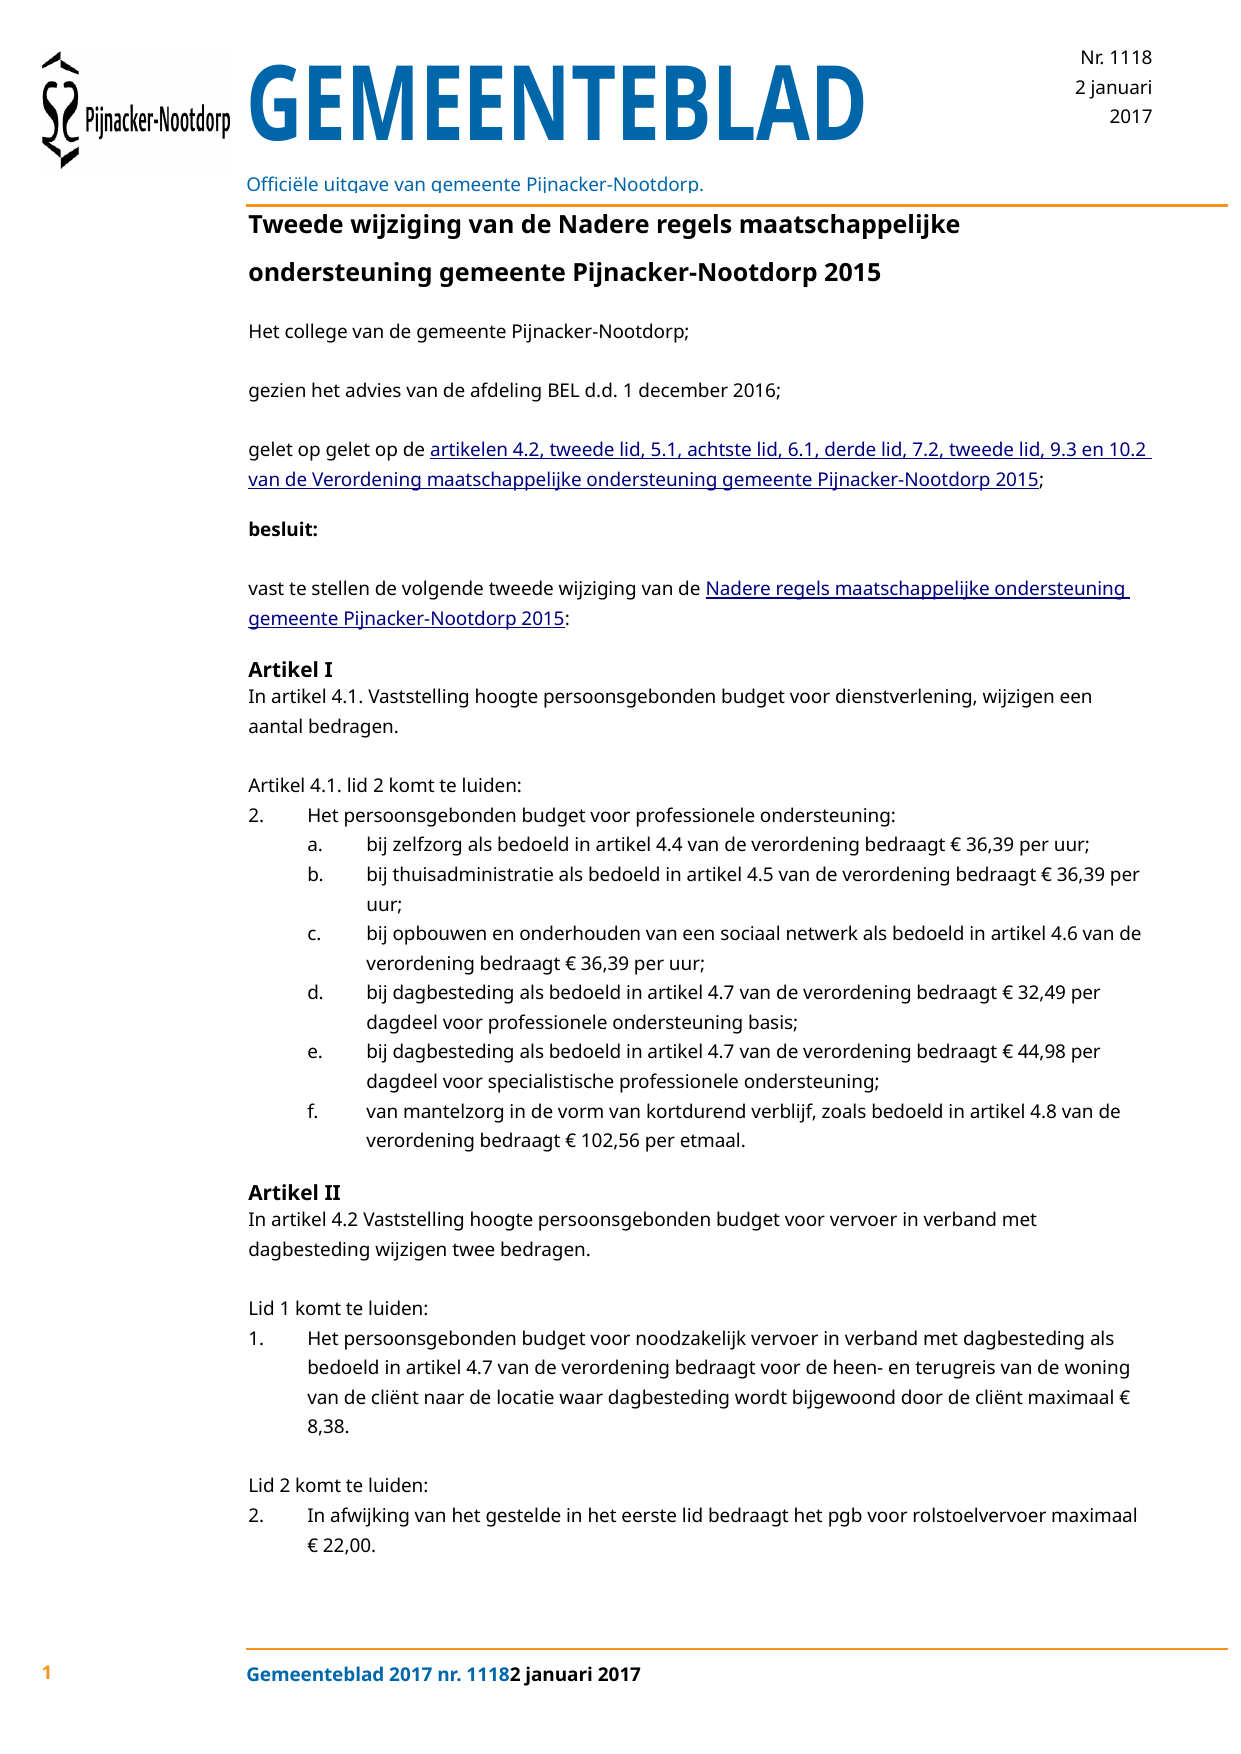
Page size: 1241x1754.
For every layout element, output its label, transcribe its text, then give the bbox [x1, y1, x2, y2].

list In afwijking van het gestelde in het eerste lid bedraagt het pgb voor rolstoelvervoer maximaal € 22,00. [248, 1502, 1152, 1557]
text Artikel 4.1. lid 2 komt te luiden: [248, 772, 1152, 798]
text In artikel 4.2 Vaststelling hoogte persoonsgebonden budget voor vervoer in verband met dagbesteding wijzigen twee bedragen. [248, 1206, 1152, 1262]
text Artikel I [248, 655, 1152, 684]
list bij zelfzorg als bedoeld in artikel 4.4 van de verordening bedraagt € 36,39 per uur; [307, 832, 1152, 857]
text gezien het advies van de afdeling BEL d.d. 1 december 2016; [248, 377, 1152, 403]
list bij dagbesteding als bedoeld in artikel 4.7 van de verordening bedraagt € 32,49 per dagdeel voor professionele ondersteuning basis; [307, 979, 1152, 1035]
text In artikel 4.1. Vaststelling hoogte persoonsgebonden budget voor dienstverlening, wijzigen een aantal bedragen. [248, 684, 1152, 739]
text Lid 2 komt te luiden: [248, 1473, 1152, 1498]
list van mantelzorg in de vorm van kortdurend verblijf, zoals bedoeld in artikel 4.8 van de verordening bedraagt € 102,56 per etmaal. [307, 1098, 1152, 1153]
text Artikel II [248, 1178, 1152, 1206]
list bij thuisadministratie als bedoeld in artikel 4.5 van de verordening bedraagt € 36,39 per uur; [307, 861, 1152, 917]
text Het college van de gemeente Pijnacker-Nootdorp; [248, 318, 1152, 344]
list bij opbouwen en onderhouden van een sociaal netwerk als bedoeld in artikel 4.6 van de verordening bedraagt € 36,39 per uur; [307, 920, 1152, 976]
text besluit: [248, 516, 1152, 542]
picture [41, 47, 231, 172]
text gelet op gelet op de artikelen 4.2, tweede lid, 5.1, achtste lid, 6.1, derde lid, 7.2, tweede lid, 9.3 en 10.2 van de Verordening maatschappelijke ondersteuning gemeente Pijnacker-Nootdorp 2015; [248, 436, 1152, 492]
text Tweede wijziging van de Nadere regels maatschappelijke ondersteuning gemeente Pijnacker-Nootdorp 2015 [248, 207, 1152, 288]
list Het persoonsgebonden budget voor noodzakelijk vervoer in verband met dagbesteding als bedoeld in artikel 4.7 van de verordening bedraagt voor de heen- en terugreis van de woning van de cliënt naar de locatie waar dagbesteding wordt bijgewoond door de cliënt maximaal € 8,38. [248, 1325, 1152, 1439]
list Het persoonsgebonden budget voor professionele ondersteuning: [248, 802, 1152, 828]
text vast te stellen de volgende tweede wijziging van de Nadere regels maatschappelijke ondersteuning gemeente Pijnacker-Nootdorp 2015: [248, 575, 1152, 631]
list bij dagbesteding als bedoeld in artikel 4.7 van de verordening bedraagt € 44,98 per dagdeel voor specialistische professionele ondersteuning; [307, 1039, 1152, 1094]
text Lid 1 komt te luiden: [248, 1295, 1152, 1321]
